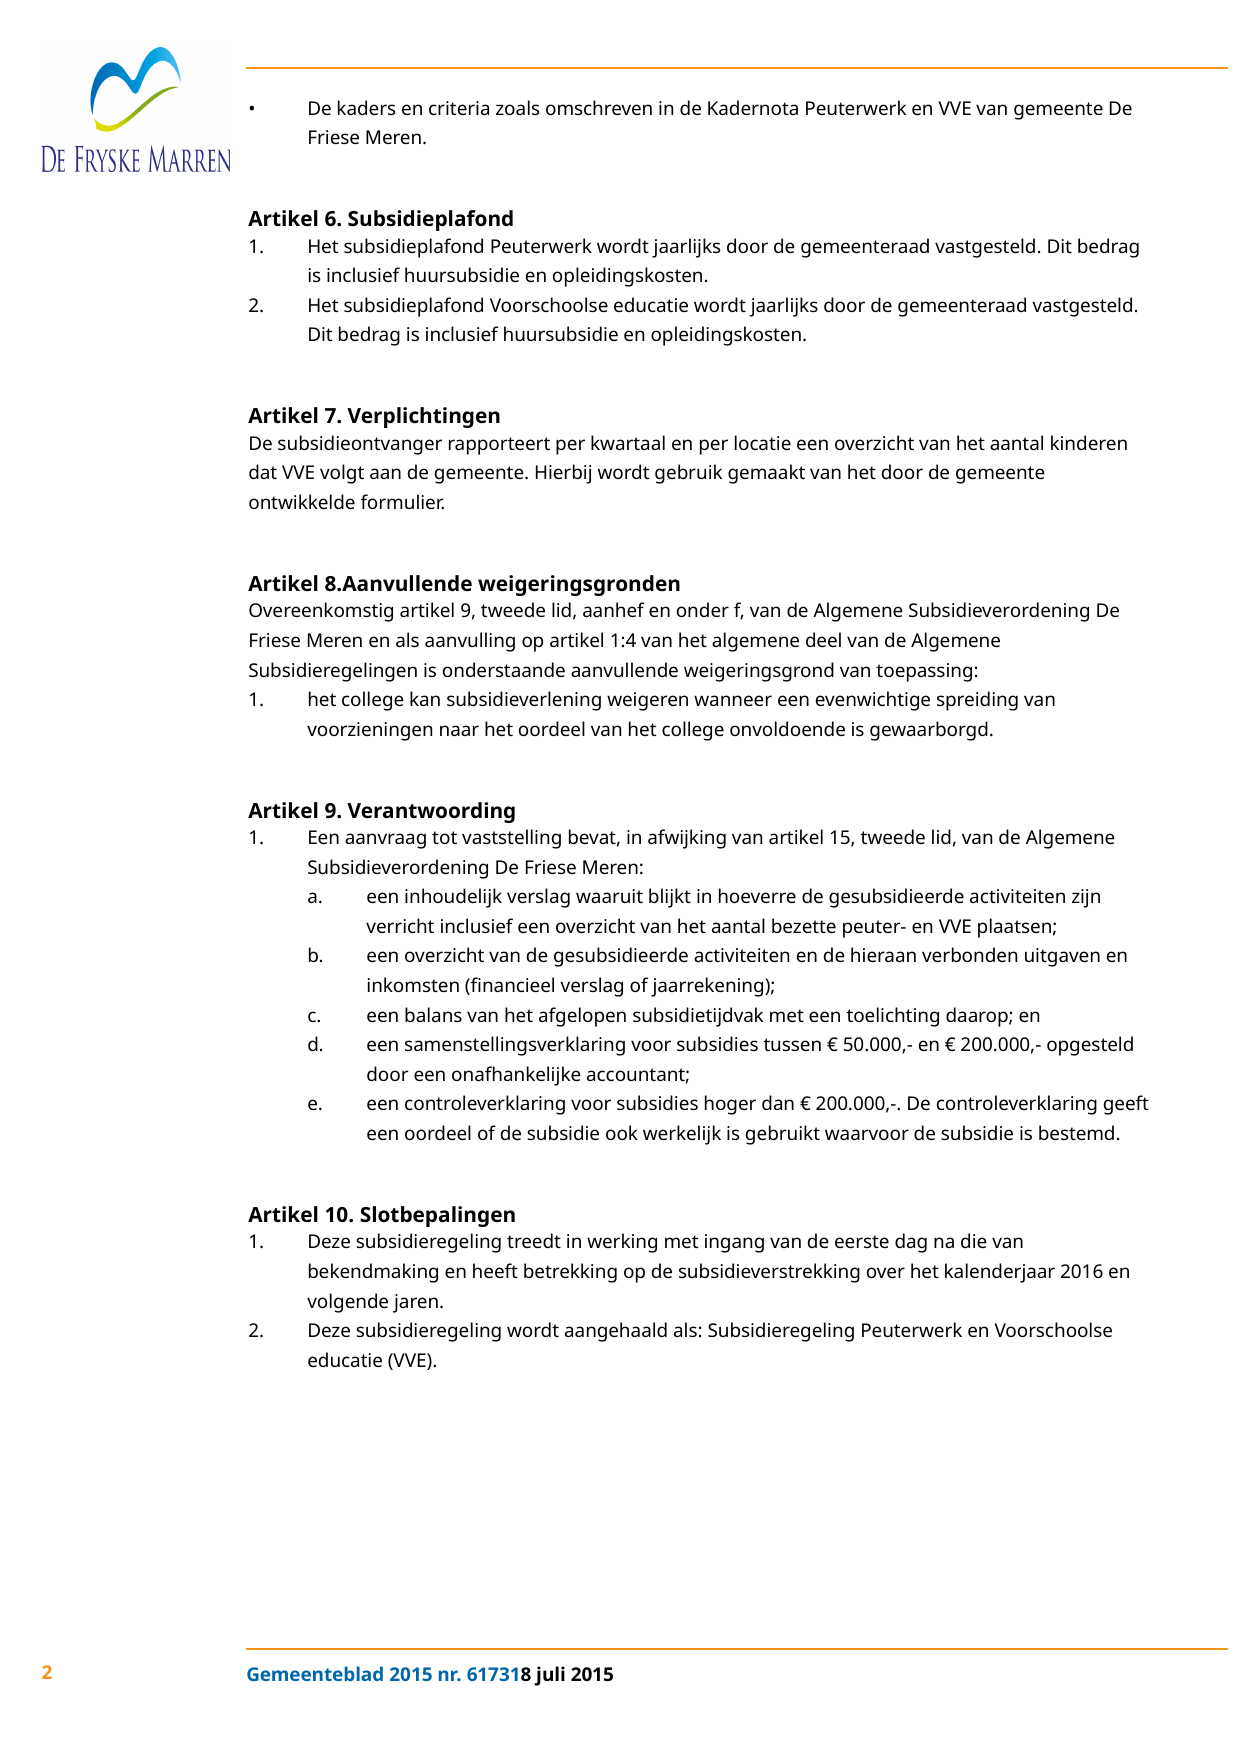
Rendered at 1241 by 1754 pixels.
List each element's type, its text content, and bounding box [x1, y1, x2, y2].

picture [41, 47, 231, 172]
text Artikel 9. Verantwoording [248, 796, 1152, 824]
list een overzicht van de gesubsidieerde activiteiten en de hieraan verbonden uitgaven en inkomsten (financieel verslag of jaarrekening); [307, 943, 1152, 998]
text Artikel 10. Slotbepalingen [248, 1200, 1152, 1229]
text Overeenkomstig artikel 9, tweede lid, aanhef en onder f, van de Algemene Subsidieverordening De Friese Meren en als aanvulling op artikel 1:4 van het algemene deel van de Algemene Subsidieregelingen is onderstaande aanvullende weigeringsgrond van toepassing: [248, 598, 1152, 682]
list Deze subsidieregeling wordt aangehaald als: Subsidieregeling Peuterwerk en Voorschoolse educatie (VVE). [248, 1317, 1152, 1373]
list Deze subsidieregeling treedt in werking met ingang van de eerste dag na die van bekendmaking en heeft betrekking op de subsidieverstrekking over het kalenderjaar 2016 en volgende jaren. [248, 1229, 1152, 1313]
list Het subsidieplafond Peuterwerk wordt jaarlijks door de gemeenteraad vastgesteld. Dit bedrag is inclusief huursubsidie en opleidingskosten. [248, 233, 1152, 288]
list Het subsidieplafond Voorschoolse educatie wordt jaarlijks door de gemeenteraad vastgesteld. Dit bedrag is inclusief huursubsidie en opleidingskosten. [248, 292, 1152, 347]
text Artikel 6. Subsidieplafond [248, 204, 1152, 233]
list een controleverklaring voor subsidies hoger dan € 200.000,-. De controleverklaring geeft een oordeel of de subsidie ook werkelijk is gebruikt waarvoor de subsidie is bestemd. [307, 1091, 1152, 1146]
list Een aanvraag tot vaststelling bevat, in afwijking van artikel 15, tweede lid, van de Algemene Subsidieverordening De Friese Meren: [248, 824, 1152, 880]
list De kaders en criteria zoals omschreven in de Kadernota Peuterwerk en VVE van gemeente De Friese Meren. [248, 95, 1152, 150]
list het college kan subsidieverlening weigeren wanneer een evenwichtige spreiding van voorzieningen naar het oordeel van het college onvoldoende is gewaarborgd. [248, 686, 1152, 742]
list een samenstellingsverklaring voor subsidies tussen € 50.000,- en € 200.000,- opgesteld door een onafhankelijke accountant; [307, 1031, 1152, 1087]
text De subsidieontvanger rapporteert per kwartaal en per locatie een overzicht van het aantal kinderen dat VVE volgt aan de gemeente. Hierbij wordt gebruik gemaakt van het door de gemeente ontwikkelde formulier. [248, 430, 1152, 515]
text Artikel 8.Aanvullende weigeringsgronden [248, 569, 1152, 598]
list een inhoudelijk verslag waaruit blijkt in hoeverre de gesubsidieerde activiteiten zijn verricht inclusief een overzicht van het aantal bezette peuter- en VVE plaatsen; [307, 883, 1152, 939]
list een balans van het afgelopen subsidietijdvak met een toelichting daarop; en [307, 1002, 1152, 1028]
text Artikel 7. Verplichtingen [248, 402, 1152, 430]
